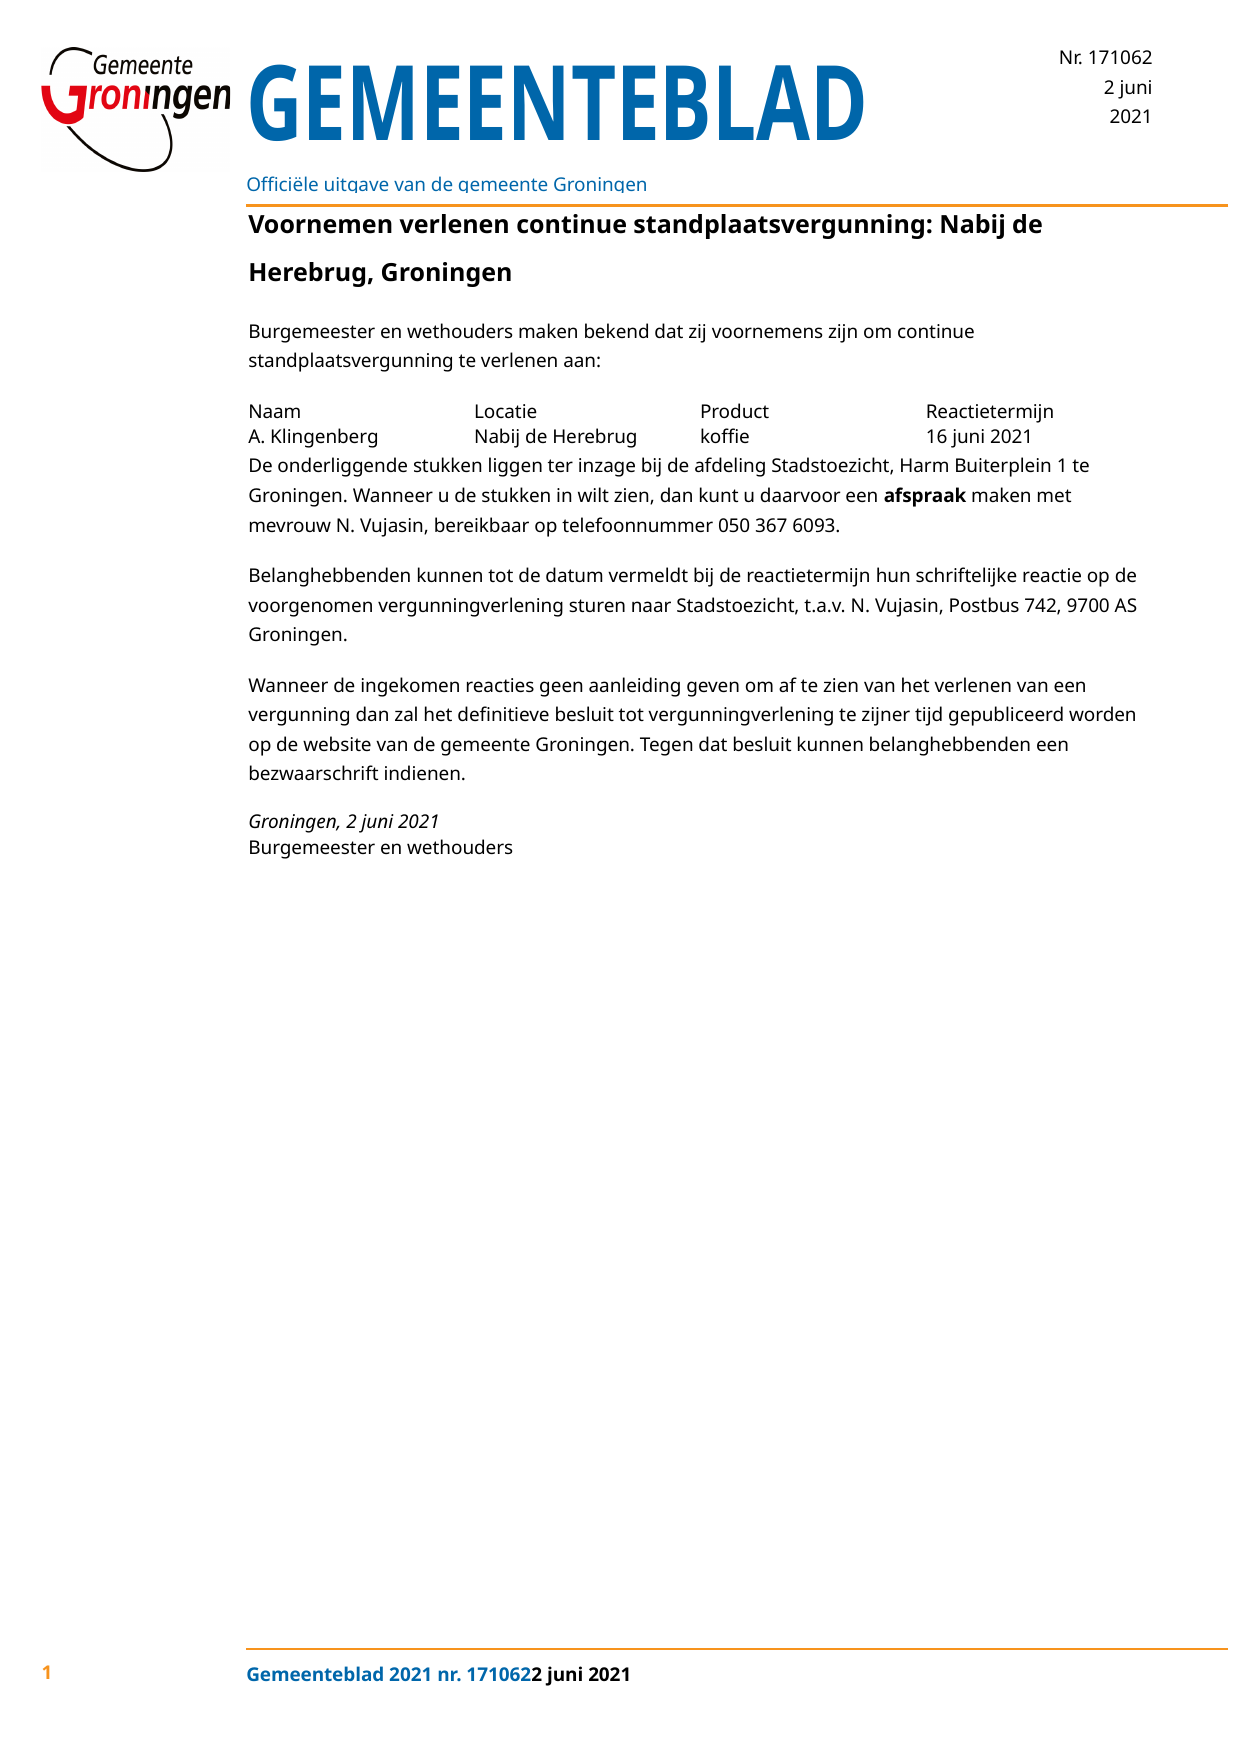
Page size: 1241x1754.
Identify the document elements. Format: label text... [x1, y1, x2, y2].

text De onderliggende stukken liggen ter inzage bij de afdeling Stadstoezicht, Harm Buiterplein 1 te Groningen. Wanneer u de stukken in wilt zien, dan kunt u daarvoor een afspraak maken met mevrouw N. Vujasin, bereikbaar op telefoonnummer 050 367 6093. [248, 453, 1152, 538]
table_cell koffie [700, 424, 926, 449]
picture [41, 47, 231, 172]
table_cell Nabij de Herebrug [474, 424, 700, 449]
text Belanghebbenden kunnen tot de datum vermeldt bij de reactietermijn hun schriftelijke reactie op de voorgenomen vergunningverlening sturen naar Stadstoezicht, t.a.v. N. Vujasin, Postbus 742, 9700 AS Groningen. [248, 562, 1152, 647]
table_cell 16 juni 2021 [926, 424, 1152, 449]
table_header Product [700, 398, 926, 424]
table_header Reactietermijn [926, 398, 1152, 424]
text Voornemen verlenen continue standplaatsvergunning: Nabij de Herebrug, Groningen [248, 207, 1152, 288]
text Burgemeester en wethouders maken bekend dat zij voornemens zijn om continue standplaatsvergunning te verlenen aan: [248, 318, 1152, 373]
table_header Naam [248, 398, 474, 424]
table_cell A. Klingenberg [248, 424, 474, 449]
text Burgemeester en wethouders [248, 834, 1152, 860]
text Wanneer de ingekomen reacties geen aanleiding geven om af te zien van het verlenen van een vergunning dan zal het definitieve besluit tot vergunningverlening te zijner tijd gepubliceerd worden op de website van de gemeente Groningen. Tegen dat besluit kunnen belanghebbenden een bezwaarschrift indienen. [248, 672, 1152, 786]
table_header Locatie [474, 398, 700, 424]
text Groningen, 2 juni 2021 [248, 808, 1152, 834]
